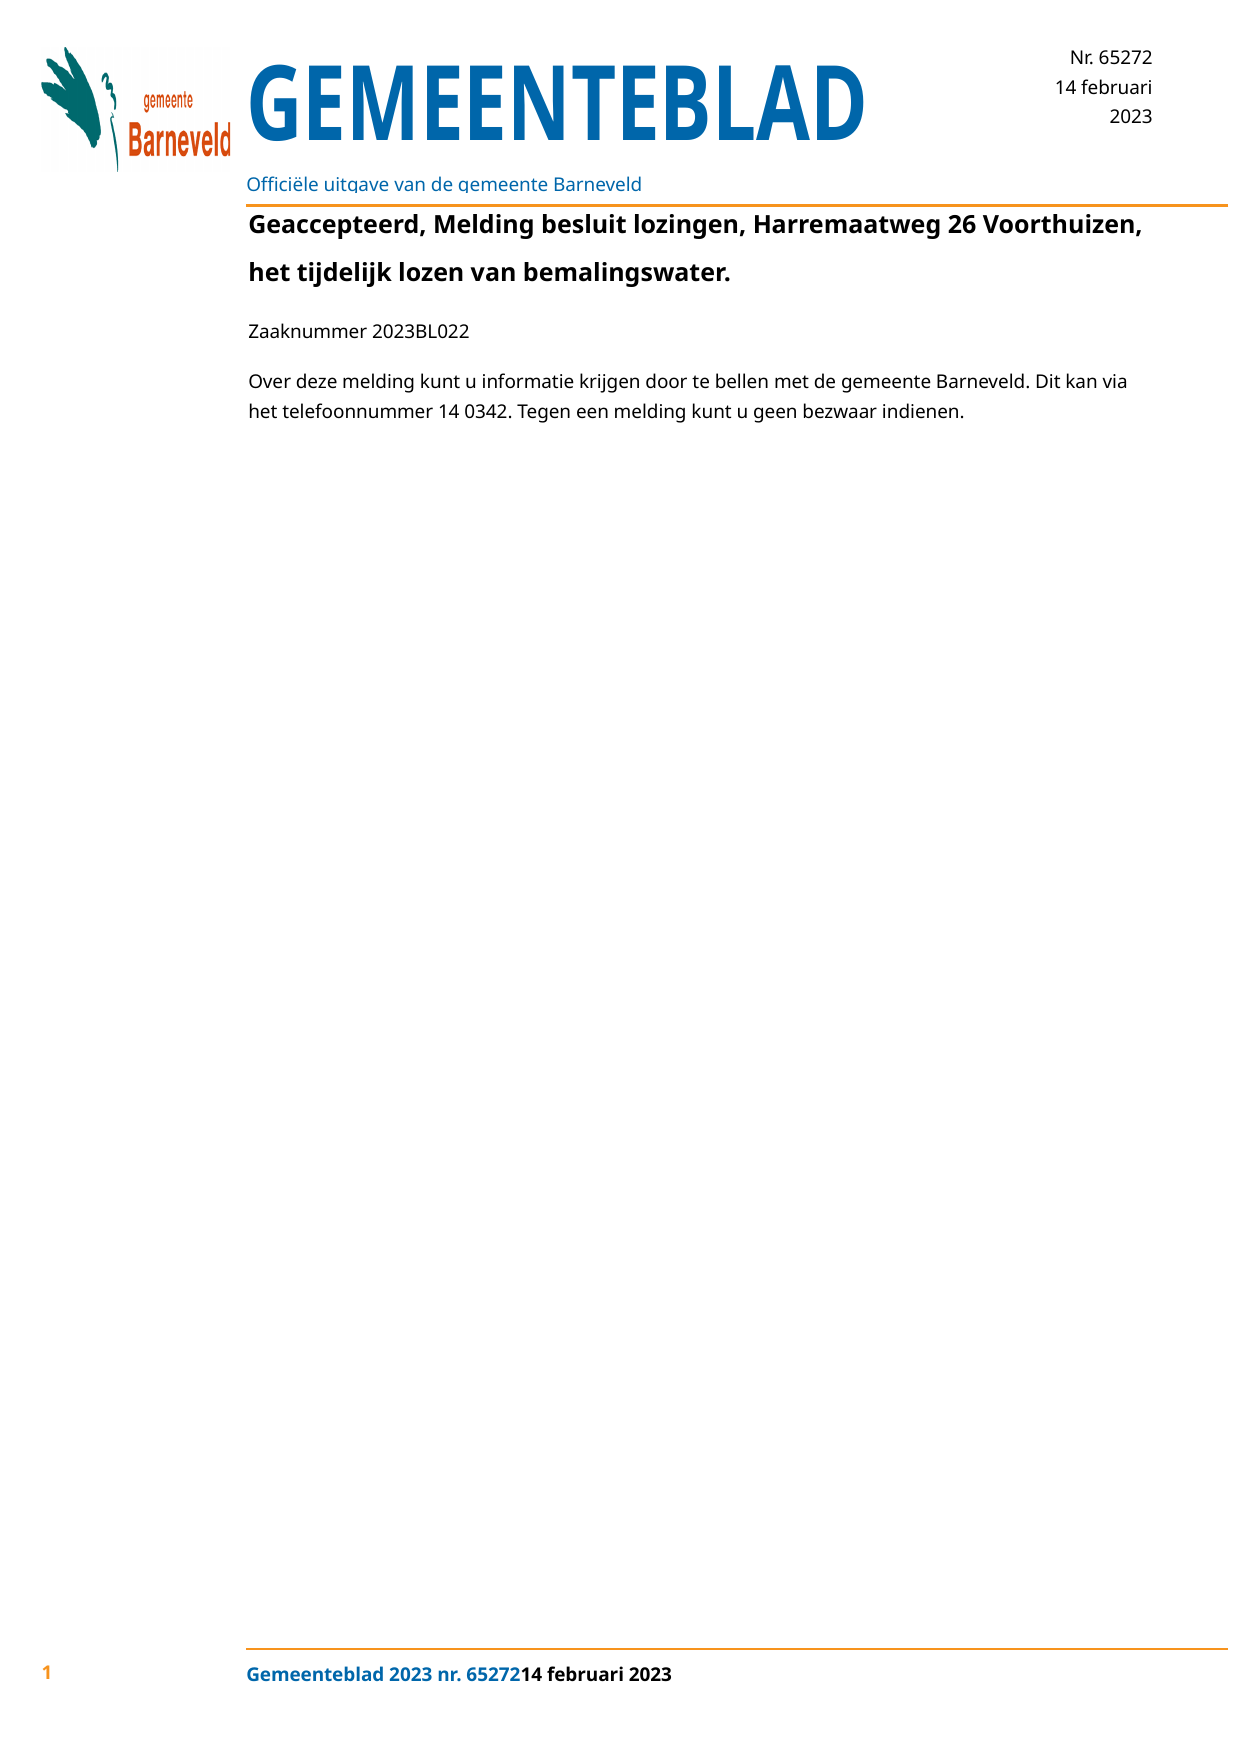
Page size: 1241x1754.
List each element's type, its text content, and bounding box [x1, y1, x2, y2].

picture [41, 47, 231, 172]
text Over deze melding kunt u informatie krijgen door te bellen met de gemeente Barneveld. Dit kan via het telefoonnummer 14 0342. Tegen een melding kunt u geen bezwaar indienen. [248, 368, 1152, 424]
text Zaaknummer 2023BL022 [248, 318, 1152, 344]
text Geaccepteerd, Melding besluit lozingen, Harremaatweg 26 Voorthuizen, het tijdelijk lozen van bemalingswater. [248, 207, 1152, 288]
